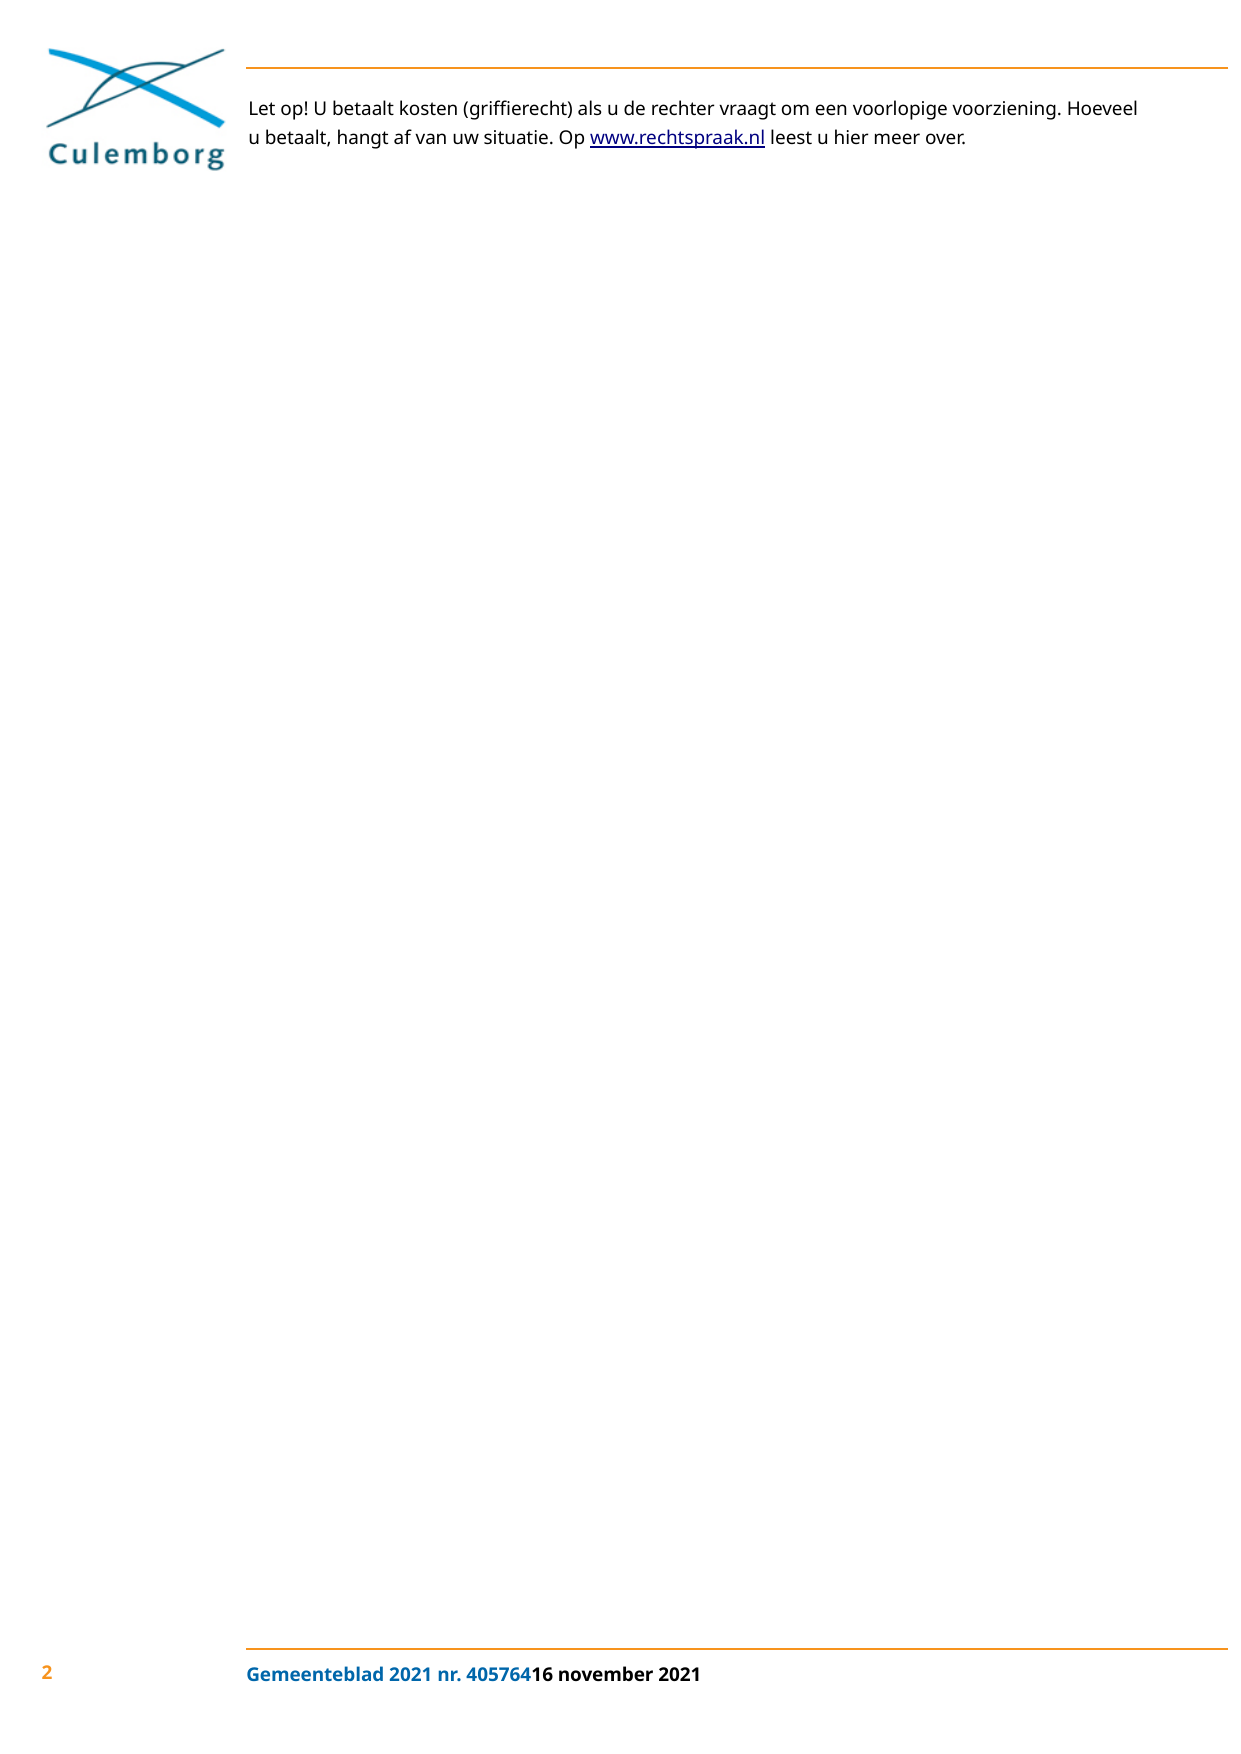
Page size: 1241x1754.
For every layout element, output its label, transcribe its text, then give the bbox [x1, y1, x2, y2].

text Let op! U betaalt kosten (griffierecht) als u de rechter vraagt om een voorlopige voorziening. Hoeveel u betaalt, hangt af van uw situatie. Op www.rechtspraak.nl leest u hier meer over. [248, 95, 1152, 150]
picture [41, 47, 231, 172]
